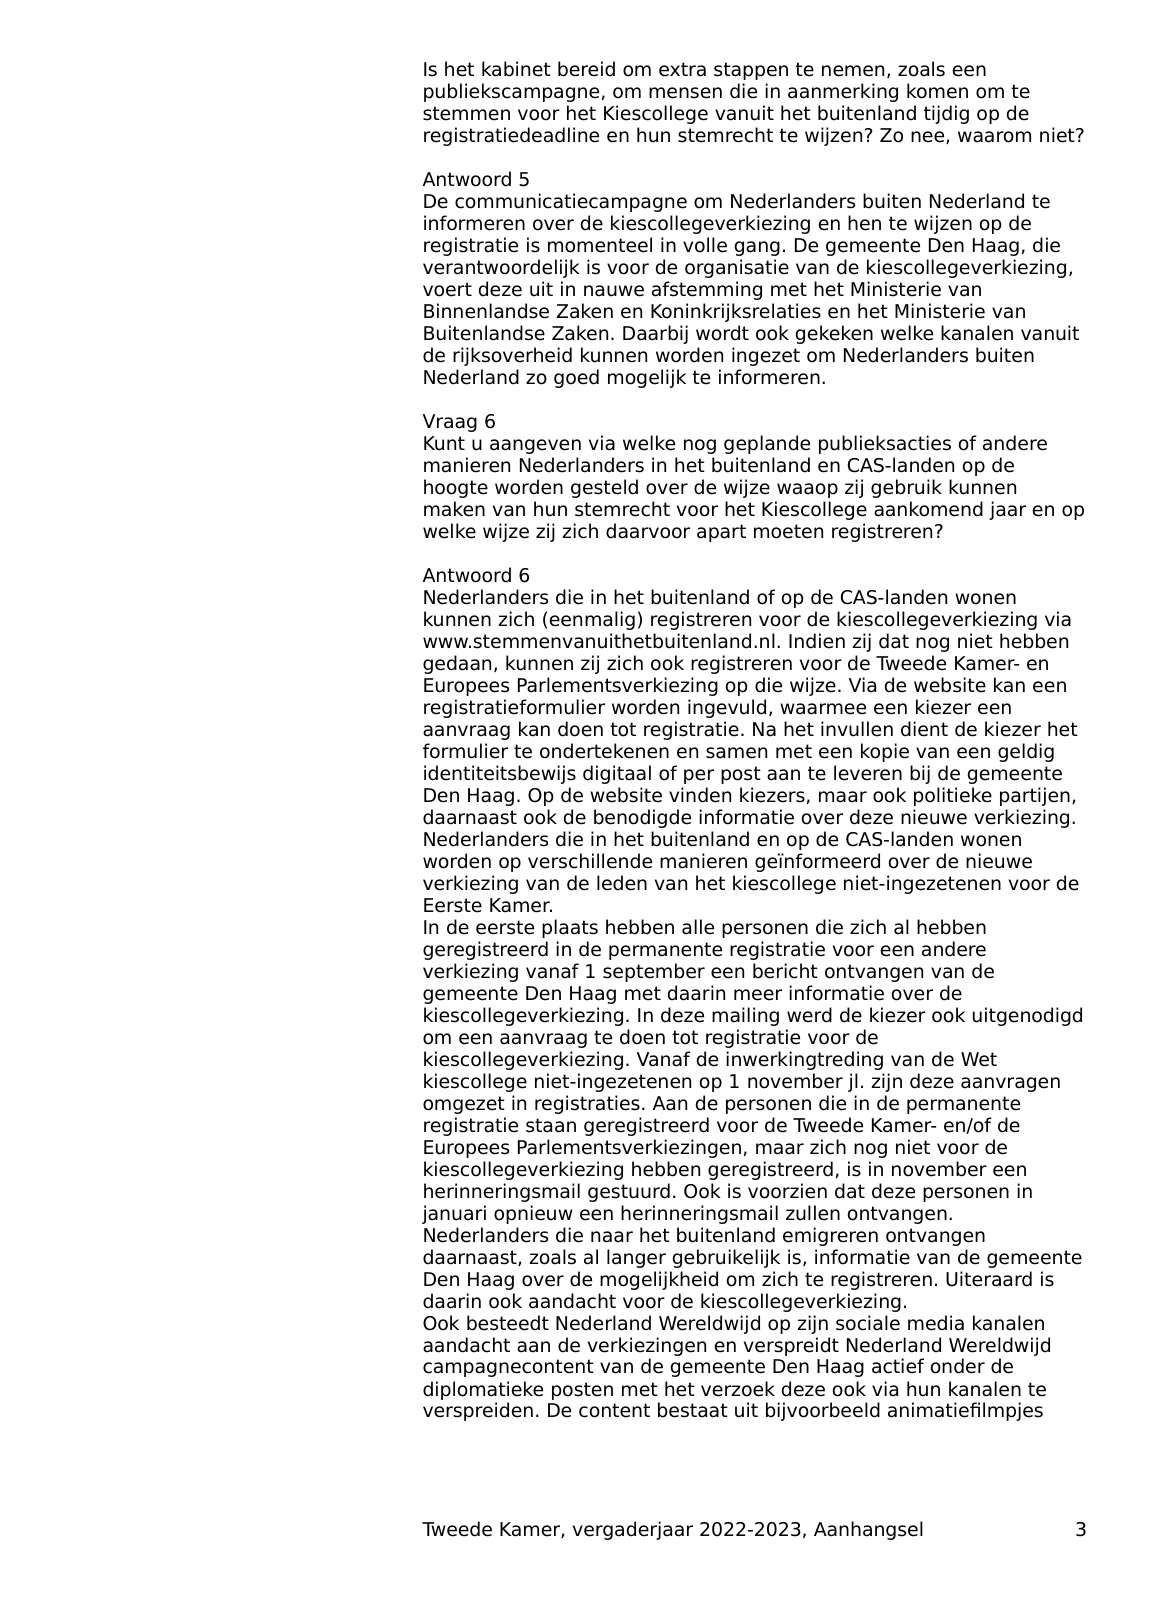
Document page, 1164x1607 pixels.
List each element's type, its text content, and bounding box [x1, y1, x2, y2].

text Nederlanders die in het buitenland of op de CAS-landen wonen kunnen zich (eenmalig) registreren voor de kiescollegeverkiezing via www.stemmenvanuithetbuitenland.nl. Indien zij dat nog niet hebben gedaan, kunnen zij zich ook registreren voor de Tweede Kamer- en Europees Parlementsverkiezing op die wijze. Via de website kan een registratieformulier worden ingevuld, waarmee een kiezer een aanvraag kan doen tot registratie. Na het invullen dient de kiezer het formulier te ondertekenen en samen met een kopie van een geldig identiteitsbewijs digitaal of per post aan te leveren bij de gemeente Den Haag. Op de website vinden kiezers, maar ook politieke partijen, daarnaast ook de benodigde informatie over deze nieuwe verkiezing. [422, 587, 1087, 829]
text Is het kabinet bereid om extra stappen te nemen, zoals een publiekscampagne, om mensen die in aanmerking komen om te stemmen voor het Kiescollege vanuit het buitenland tijdig op de registratiedeadline en hun stemrecht te wijzen? Zo nee, waarom niet? [422, 59, 1087, 147]
text Nederlanders die in het buitenland en op de CAS-landen wonen worden op verschillende manieren geïnformeerd over de nieuwe verkiezing van de leden van het kiescollege niet-ingezetenen voor de Eerste Kamer. [422, 829, 1087, 917]
text De communicatiecampagne om Nederlanders buiten Nederland te informeren over de kiescollegeverkiezing en hen te wijzen op de registratie is momenteel in volle gang. De gemeente Den Haag, die verantwoordelijk is voor de organisatie van de kiescollegeverkiezing, voert deze uit in nauwe afstemming met het Ministerie van Binnenlandse Zaken en Koninkrijksrelaties en het Ministerie van Buitenlandse Zaken. Daarbij wordt ook gekeken welke kanalen vanuit de rijksoverheid kunnen worden ingezet om Nederlanders buiten Nederland zo goed mogelijk te informeren. [422, 191, 1087, 389]
text Antwoord 5 [422, 169, 1087, 191]
text Ook besteedt Nederland Wereldwijd op zijn sociale media kanalen aandacht aan de verkiezingen en verspreidt Nederland Wereldwijd campagnecontent van de gemeente Den Haag actief onder de diplomatieke posten met het verzoek deze ook via hun kanalen te verspreiden. De content bestaat uit bijvoorbeeld animatiefilmpjes [422, 1312, 1087, 1422]
text Nederlanders die naar het buitenland emigreren ontvangen daarnaast, zoals al langer gebruikelijk is, informatie van de gemeente Den Haag over de mogelijkheid om zich te registreren. Uiteraard is daarin ook aandacht voor de kiescollegeverkiezing. [422, 1224, 1087, 1312]
text Vraag 6 [422, 411, 1087, 433]
text Kunt u aangeven via welke nog geplande publieksacties of andere manieren Nederlanders in het buitenland en CAS-landen op de hoogte worden gesteld over de wijze waaop zij gebruik kunnen maken van hun stemrecht voor het Kiescollege aankomend jaar en op welke wijze zij zich daarvoor apart moeten registreren? [422, 433, 1087, 543]
text Antwoord 6 [422, 565, 1087, 587]
text In de eerste plaats hebben alle personen die zich al hebben geregistreerd in de permanente registratie voor een andere verkiezing vanaf 1 september een bericht ontvangen van de gemeente Den Haag met daarin meer informatie over de kiescollegeverkiezing. In deze mailing werd de kiezer ook uitgenodigd om een aanvraag te doen tot registratie voor de kiescollegeverkiezing. Vanaf de inwerkingtreding van de Wet kiescollege niet-ingezetenen op 1 november jl. zijn deze aanvragen omgezet in registraties. Aan de personen die in de permanente registratie staan geregistreerd voor de Tweede Kamer- en/of de Europees Parlementsverkiezingen, maar zich nog niet voor de kiescollegeverkiezing hebben geregistreerd, is in november een herinneringsmail gestuurd. Ook is voorzien dat deze personen in januari opnieuw een herinneringsmail zullen ontvangen. [422, 917, 1087, 1224]
